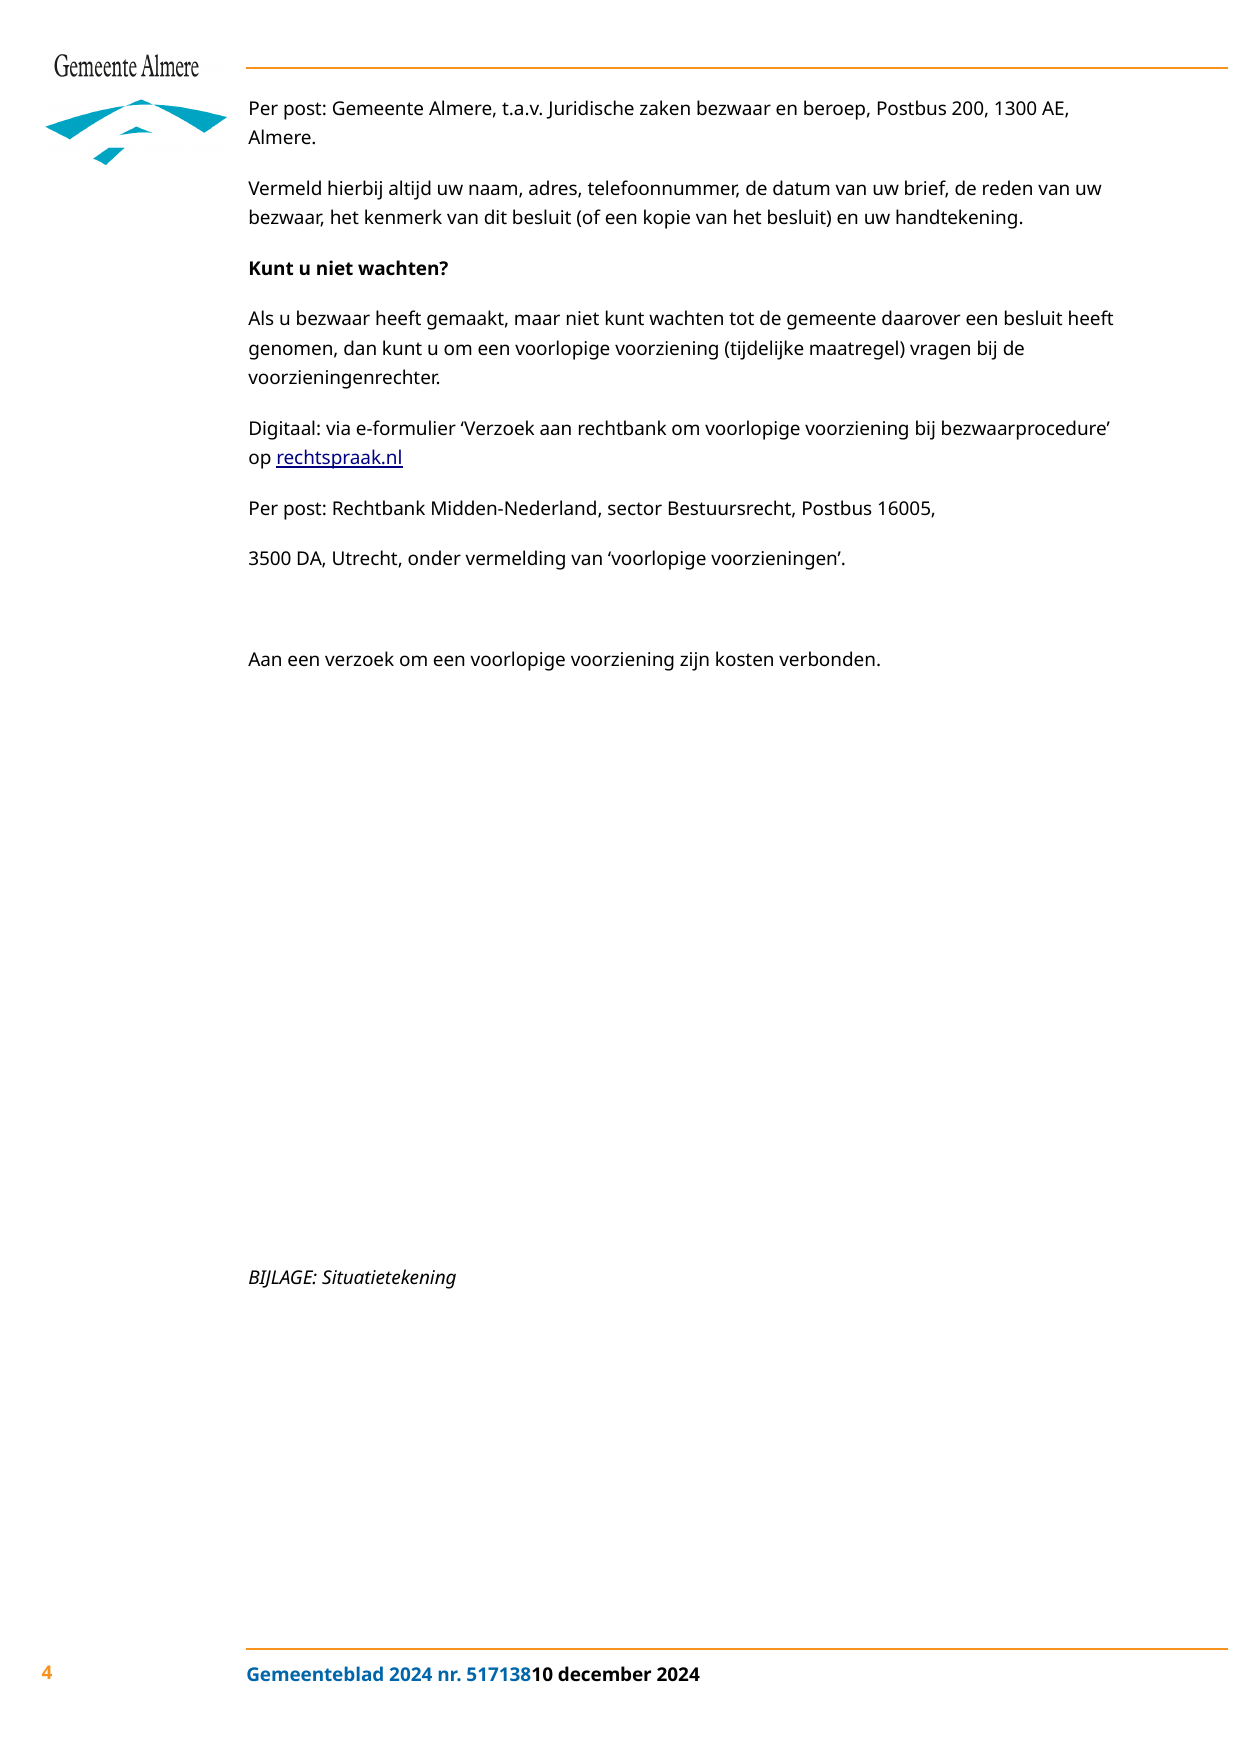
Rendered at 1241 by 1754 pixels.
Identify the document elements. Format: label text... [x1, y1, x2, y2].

text Digitaal: via e-formulier ‘Verzoek aan rechtbank om voorlopige voorziening bij bezwaarprocedure’ op rechtspraak.nl [248, 415, 1152, 470]
text Als u bezwaar heeft gemaakt, maar niet kunt wachten tot de gemeente daarover een besluit heeft genomen, dan kunt u om een voorlopige voorziening (tijdelijke maatregel) vragen bij de voorzieningenrechter. [248, 305, 1152, 390]
text 3500 DA, Utrecht, onder vermelding van ‘voorlopige voorzieningen’. [248, 545, 1152, 571]
text Aan een verzoek om een voorlopige voorziening zijn kosten verbonden. [248, 646, 1152, 672]
text Per post: Rechtbank Midden-Nederland, sector Bestuursrecht, Postbus 16005, [248, 495, 1152, 521]
text Kunt u niet wachten? [248, 255, 1152, 281]
text BIJLAGE: Situatietekening [248, 1264, 1152, 1290]
picture [41, 47, 231, 172]
text Vermeld hierbij altijd uw naam, adres, telefoonnummer, de datum van uw brief, de reden van uw bezwaar, het kenmerk van dit besluit (of een kopie van het besluit) en uw handtekening. [248, 175, 1152, 230]
text Per post: Gemeente Almere, t.a.v. Juridische zaken bezwaar en beroep, Postbus 200, 1300 AE, Almere. [248, 95, 1152, 150]
